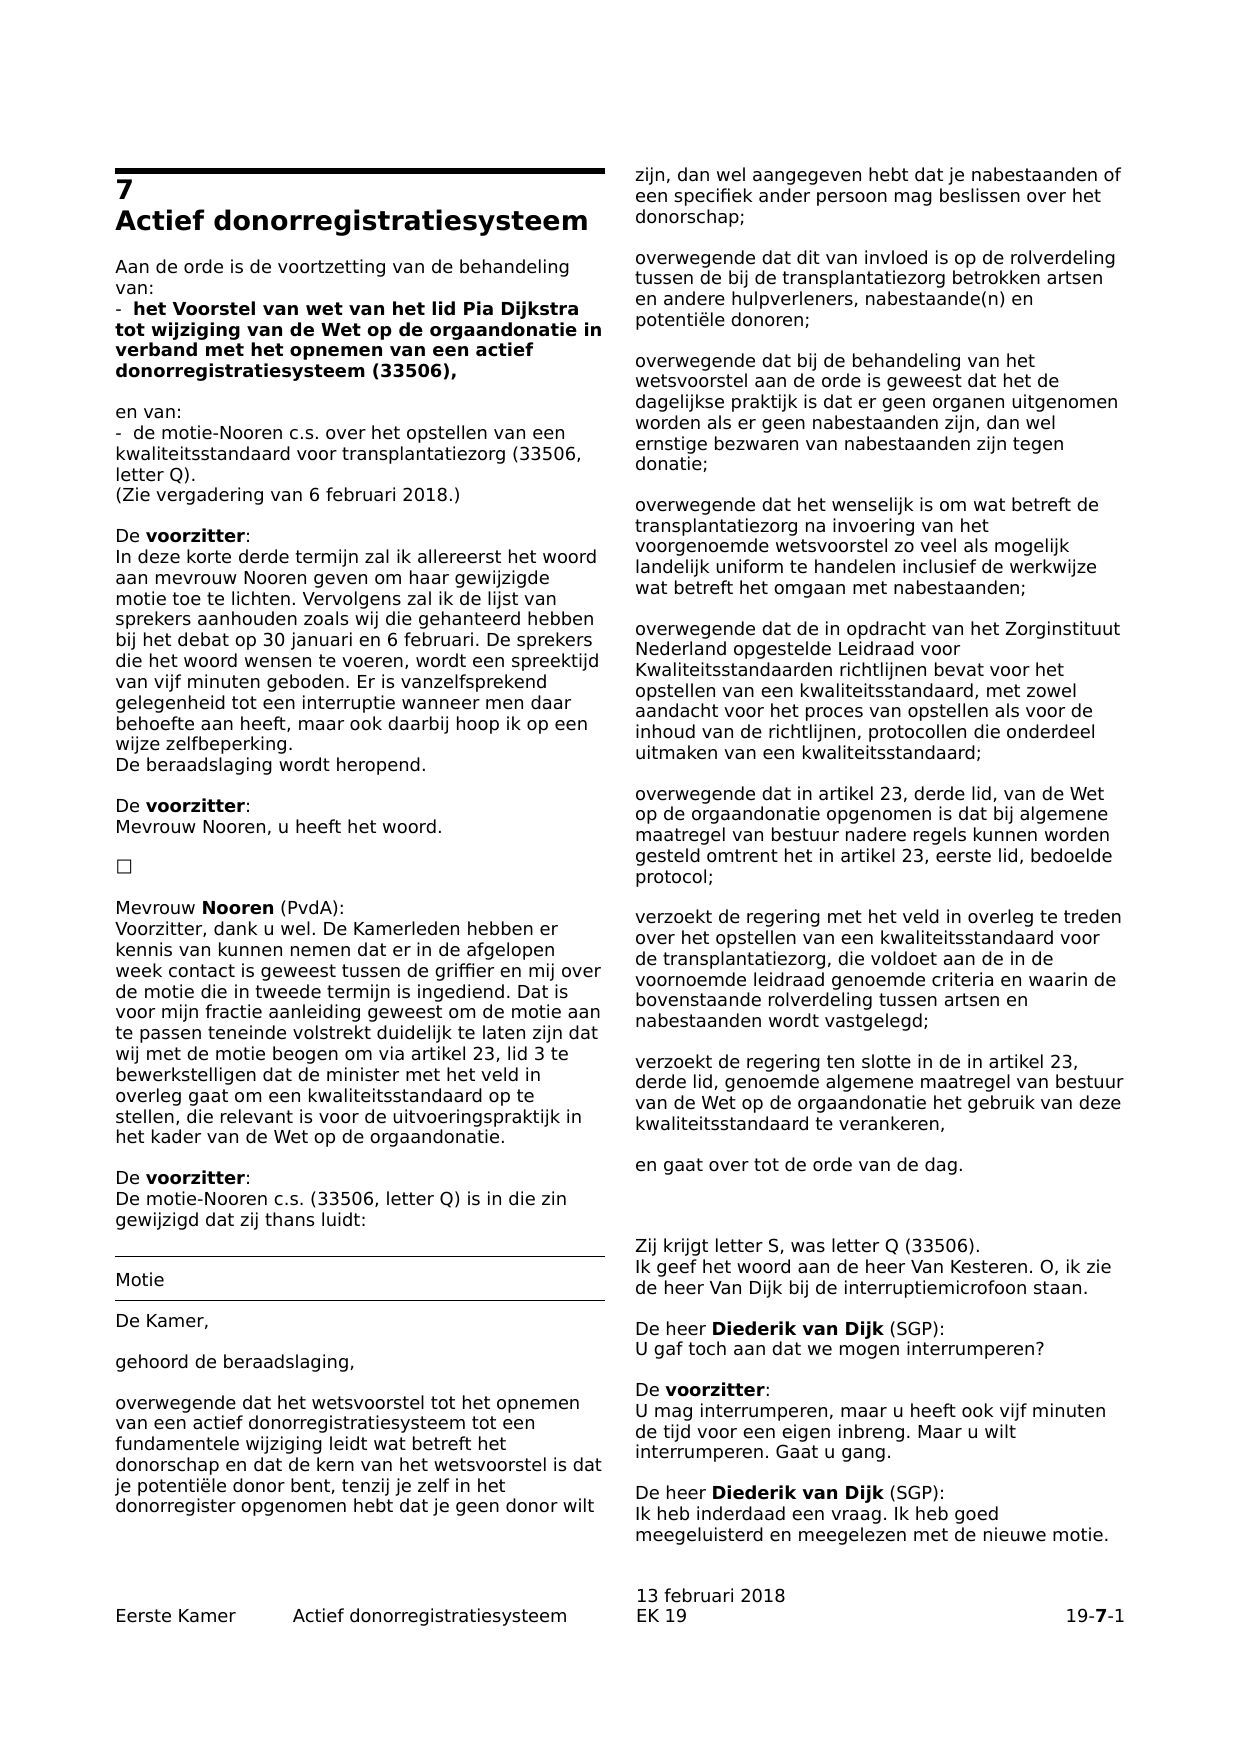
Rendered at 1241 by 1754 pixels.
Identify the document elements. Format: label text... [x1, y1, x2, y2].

title 7 Actief donorregistratiesysteem [115, 174, 605, 237]
text De Kamer, [115, 1311, 605, 1332]
text ⬜ [115, 857, 605, 878]
list het Voorstel van wet van het lid Pia Dijkstra tot wijziging van de Wet op de orgaandonatie in verband met het opnemen van een actief donorregistratiesysteem (33506), [115, 298, 605, 382]
text overwegende dat bij de behandeling van het wetsvoorstel aan de orde is geweest dat het de dagelijkse praktijk is dat er geen organen uitgenomen worden als er geen nabestaanden zijn, dan wel ernstige bezwaren van nabestaanden zijn tegen donatie; [635, 350, 1125, 475]
text De motie-Nooren c.s. (33506, letter Q) is in die zin gewijzigd dat zij thans luidt: [115, 1189, 605, 1230]
text en van: [115, 402, 605, 423]
text gehoord de beraadslaging, [115, 1352, 605, 1372]
text Ik geef het woord aan de heer Van Kesteren. O, ik zie de heer Van Dijk bij de interruptiemicrofoon staan. [635, 1257, 1125, 1298]
text De voorzitter: [115, 796, 605, 817]
text De heer Diederik van Dijk (SGP): [635, 1318, 1125, 1339]
text Motie [115, 1270, 605, 1291]
text De voorzitter: [115, 526, 605, 547]
text overwegende dat de in opdracht van het Zorginstituut Nederland opgestelde Leidraad voor Kwaliteitsstandaarden richtlijnen bevat voor het opstellen van een kwaliteitsstandaard, met zowel aandacht voor het proces van opstellen als voor de inhoud van de richtlijnen, protocollen die onderdeel uitmaken van een kwaliteitsstandaard; [635, 618, 1125, 763]
text zijn, dan wel aangegeven hebt dat je nabestaanden of een specifiek ander persoon mag beslissen over het donorschap; [635, 165, 1125, 227]
text U mag interrumperen, maar u heeft ook vijf minuten de tijd voor een eigen inbreng. Maar u wilt interrumperen. Gaat u gang. [635, 1401, 1125, 1463]
text verzoekt de regering ten slotte in de in artikel 23, derde lid, genoemde algemene maatregel van bestuur van de Wet op de orgaandonatie het gebruik van deze kwaliteitsstandaard te verankeren, [635, 1052, 1125, 1134]
text Ik heb inderdaad een vraag. Ik heb goed meegeluisterd en meegelezen met de nieuwe motie. [635, 1504, 1125, 1546]
text overwegende dat dit van invloed is op de rolverdeling tussen de bij de transplantatiezorg betrokken artsen en andere hulpverleners, nabestaande(n) en potentiële donoren; [635, 247, 1125, 330]
text De beraadslaging wordt heropend. [115, 755, 605, 776]
text (Zie vergadering van 6 februari 2018.) [115, 485, 605, 506]
text Mevrouw Nooren (PvdA): [115, 898, 605, 919]
text De voorzitter: [115, 1168, 605, 1189]
text Mevrouw Nooren, u heeft het woord. [115, 817, 605, 837]
text en gaat over tot de orde van de dag. [635, 1154, 1125, 1175]
list de motie-Nooren c.s. over het opstellen van een kwaliteitsstandaard voor transplantatiezorg (33506, letter Q). [115, 423, 605, 485]
text verzoekt de regering met het veld in overleg te treden over het opstellen van een kwaliteitsstandaard voor de transplantatiezorg, die voldoet aan de in de voornoemde leidraad genoemde criteria en waarin de bovenstaande rolverdeling tussen artsen en nabestaanden wordt vastgelegd; [635, 907, 1125, 1032]
text De heer Diederik van Dijk (SGP): [635, 1483, 1125, 1504]
text U gaf toch aan dat we mogen interrumperen? [635, 1339, 1125, 1360]
text De voorzitter: [635, 1380, 1125, 1401]
text In deze korte derde termijn zal ik allereerst het woord aan mevrouw Nooren geven om haar gewijzigde motie toe te lichten. Vervolgens zal ik de lijst van sprekers aanhouden zoals wij die gehanteerd hebben bij het debat op 30 januari en 6 februari. De sprekers die het woord wensen te voeren, wordt een spreektijd van vijf minuten geboden. Er is vanzelfsprekend gelegenheid tot een interruptie wanneer men daar behoefte aan heeft, maar ook daarbij hoop ik op een wijze zelfbeperking. [115, 547, 605, 755]
text overwegende dat in artikel 23, derde lid, van de Wet op de orgaandonatie opgenomen is dat bij algemene maatregel van bestuur nadere regels kunnen worden gesteld omtrent het in artikel 23, eerste lid, bedoelde protocol; [635, 783, 1125, 887]
text Voorzitter, dank u wel. De Kamerleden hebben er kennis van kunnen nemen dat er in de afgelopen week contact is geweest tussen de griffier en mij over de motie die in tweede termijn is ingediend. Dat is voor mijn fractie aanleiding geweest om de motie aan te passen teneinde volstrekt duidelijk te laten zijn dat wij met de motie beogen om via artikel 23, lid 3 te bewerkstelligen dat de minister met het veld in overleg gaat om een kwaliteitsstandaard op te stellen, die relevant is voor de uitvoeringspraktijk in het kader van de Wet op de orgaandonatie. [115, 919, 605, 1148]
text Zij krijgt letter S, was letter Q (33506). [635, 1236, 1125, 1257]
text Aan de orde is de voortzetting van de behandeling van: [115, 257, 605, 298]
text overwegende dat het wetsvoorstel tot het opnemen van een actief donorregistratiesysteem tot een fundamentele wijziging leidt wat betreft het donorschap en dat de kern van het wetsvoorstel is dat je potentiële donor bent, tenzij je zelf in het donorregister opgenomen hebt dat je geen donor wilt [115, 1392, 605, 1517]
text overwegende dat het wenselijk is om wat betreft de transplantatiezorg na invoering van het voorgenoemde wetsvoorstel zo veel als mogelijk landelijk uniform te handelen inclusief de werkwijze wat betreft het omgaan met nabestaanden; [635, 495, 1125, 598]
